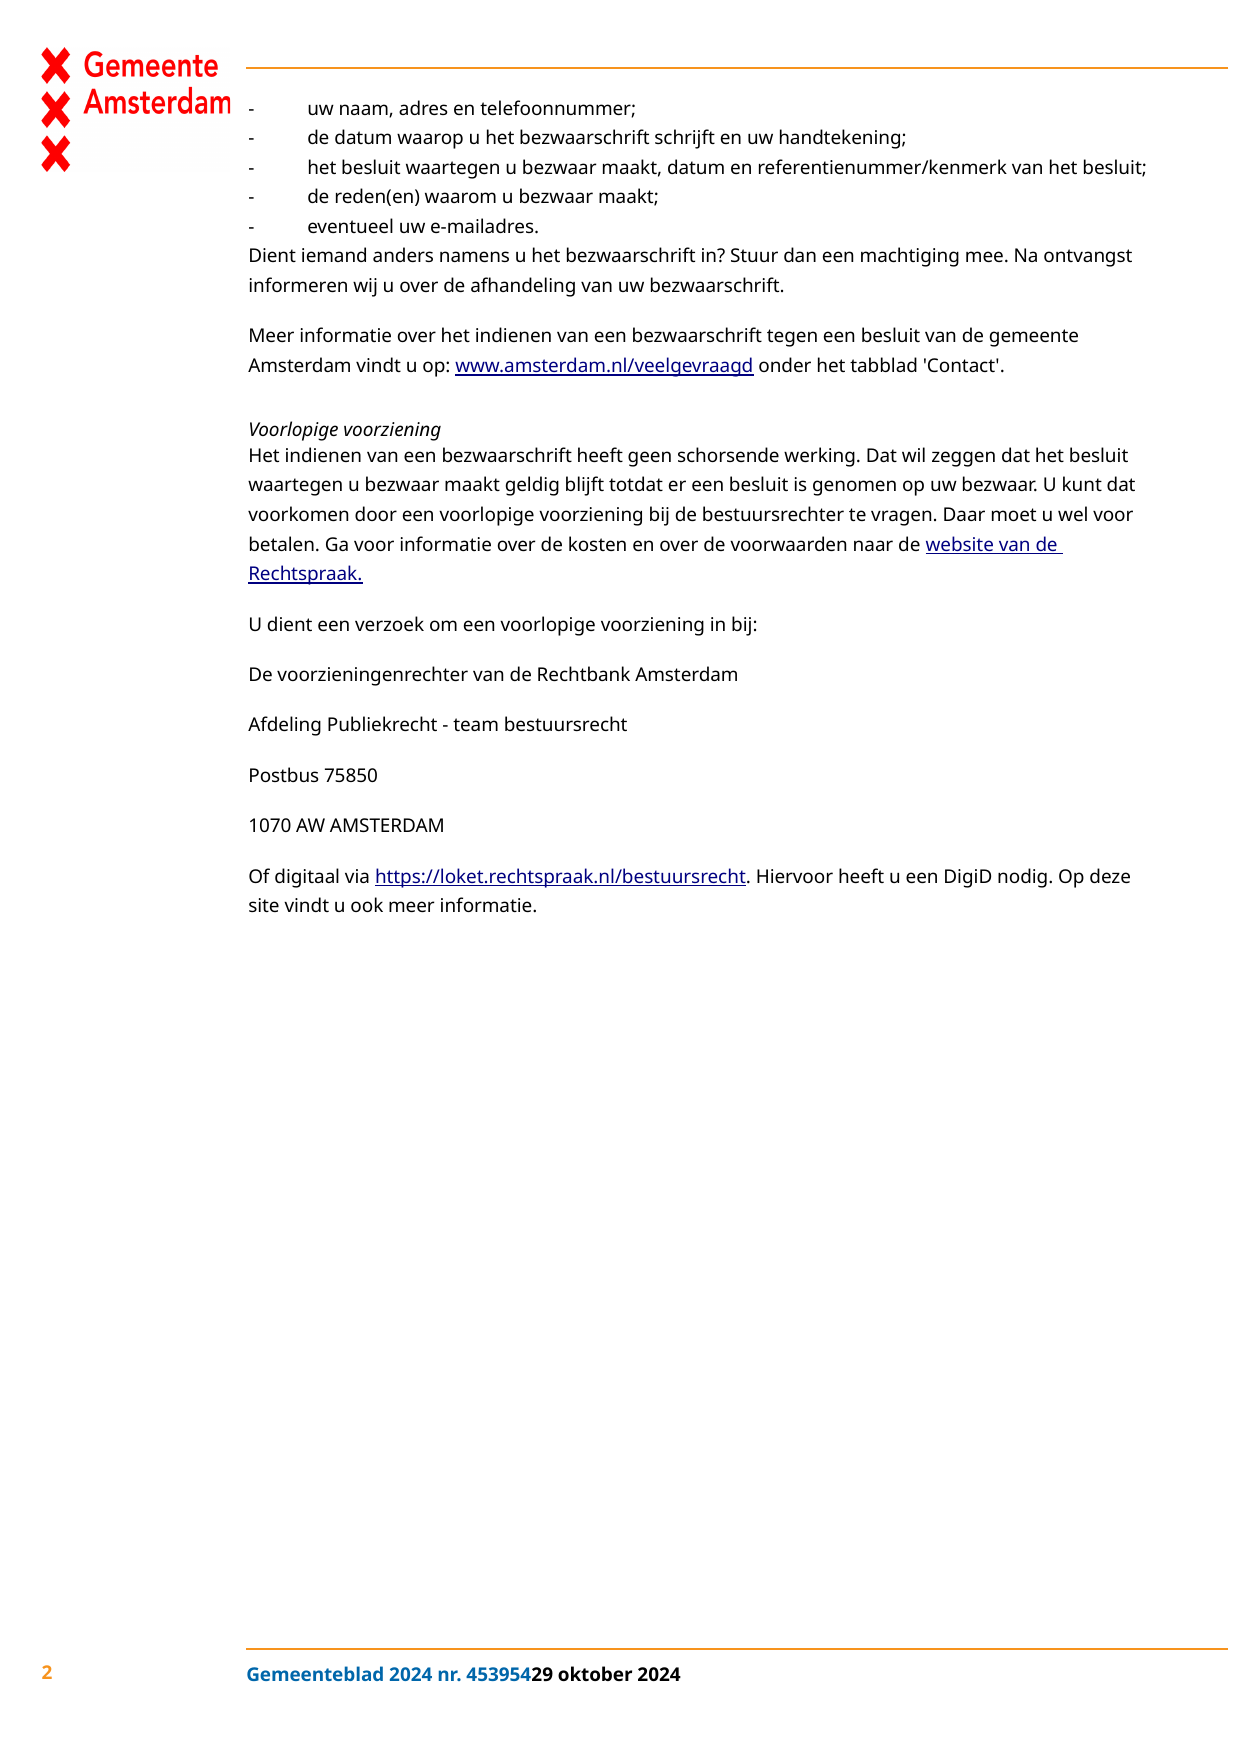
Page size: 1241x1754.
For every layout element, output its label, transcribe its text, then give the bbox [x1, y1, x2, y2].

picture [41, 47, 231, 172]
text Meer informatie over het indienen van een bezwaarschrift tegen een besluit van de gemeente Amsterdam vindt u op: www.amsterdam.nl/veelgevraagd onder het tabblad 'Contact'. [248, 323, 1152, 378]
text 1070 AW AMSTERDAM [248, 812, 1152, 838]
list het besluit waartegen u bezwaar maakt, datum en referentienummer/kenmerk van het besluit; [248, 154, 1152, 180]
text Het indienen van een bezwaarschrift heeft geen schorsende werking. Dat wil zeggen dat het besluit waartegen u bezwaar maakt geldig blijft totdat er een besluit is genomen op uw bezwaar. U kunt dat voorkomen door een voorlopige voorziening bij de bestuursrechter te vragen. Daar moet u wel voor betalen. Ga voor informatie over de kosten en over de voorwaarden naar de website van de Rechtspraak. [248, 442, 1152, 586]
list de reden(en) waarom u bezwaar maakt; [248, 183, 1152, 209]
text Afdeling Publiekrecht - team bestuursrecht [248, 712, 1152, 737]
text De voorzieningenrechter van de Rechtbank Amsterdam [248, 661, 1152, 687]
list de datum waarop u het bezwaarschrift schrijft en uw handtekening; [248, 124, 1152, 150]
text Dient iemand anders namens u het bezwaarschrift in? Stuur dan een machtiging mee. Na ontvangst informeren wij u over de afhandeling van uw bezwaarschrift. [248, 243, 1152, 298]
text Postbus 75850 [248, 762, 1152, 788]
text Voorlopige voorziening [248, 416, 1152, 442]
list uw naam, adres en telefoonnummer; [248, 95, 1152, 121]
text Of digitaal via https://loket.rechtspraak.nl/bestuursrecht. Hiervoor heeft u een DigiD nodig. Op deze site vindt u ook meer informatie. [248, 863, 1152, 918]
list eventueel uw e-mailadres. [248, 213, 1152, 239]
text U dient een verzoek om een voorlopige voorziening in bij: [248, 611, 1152, 636]
